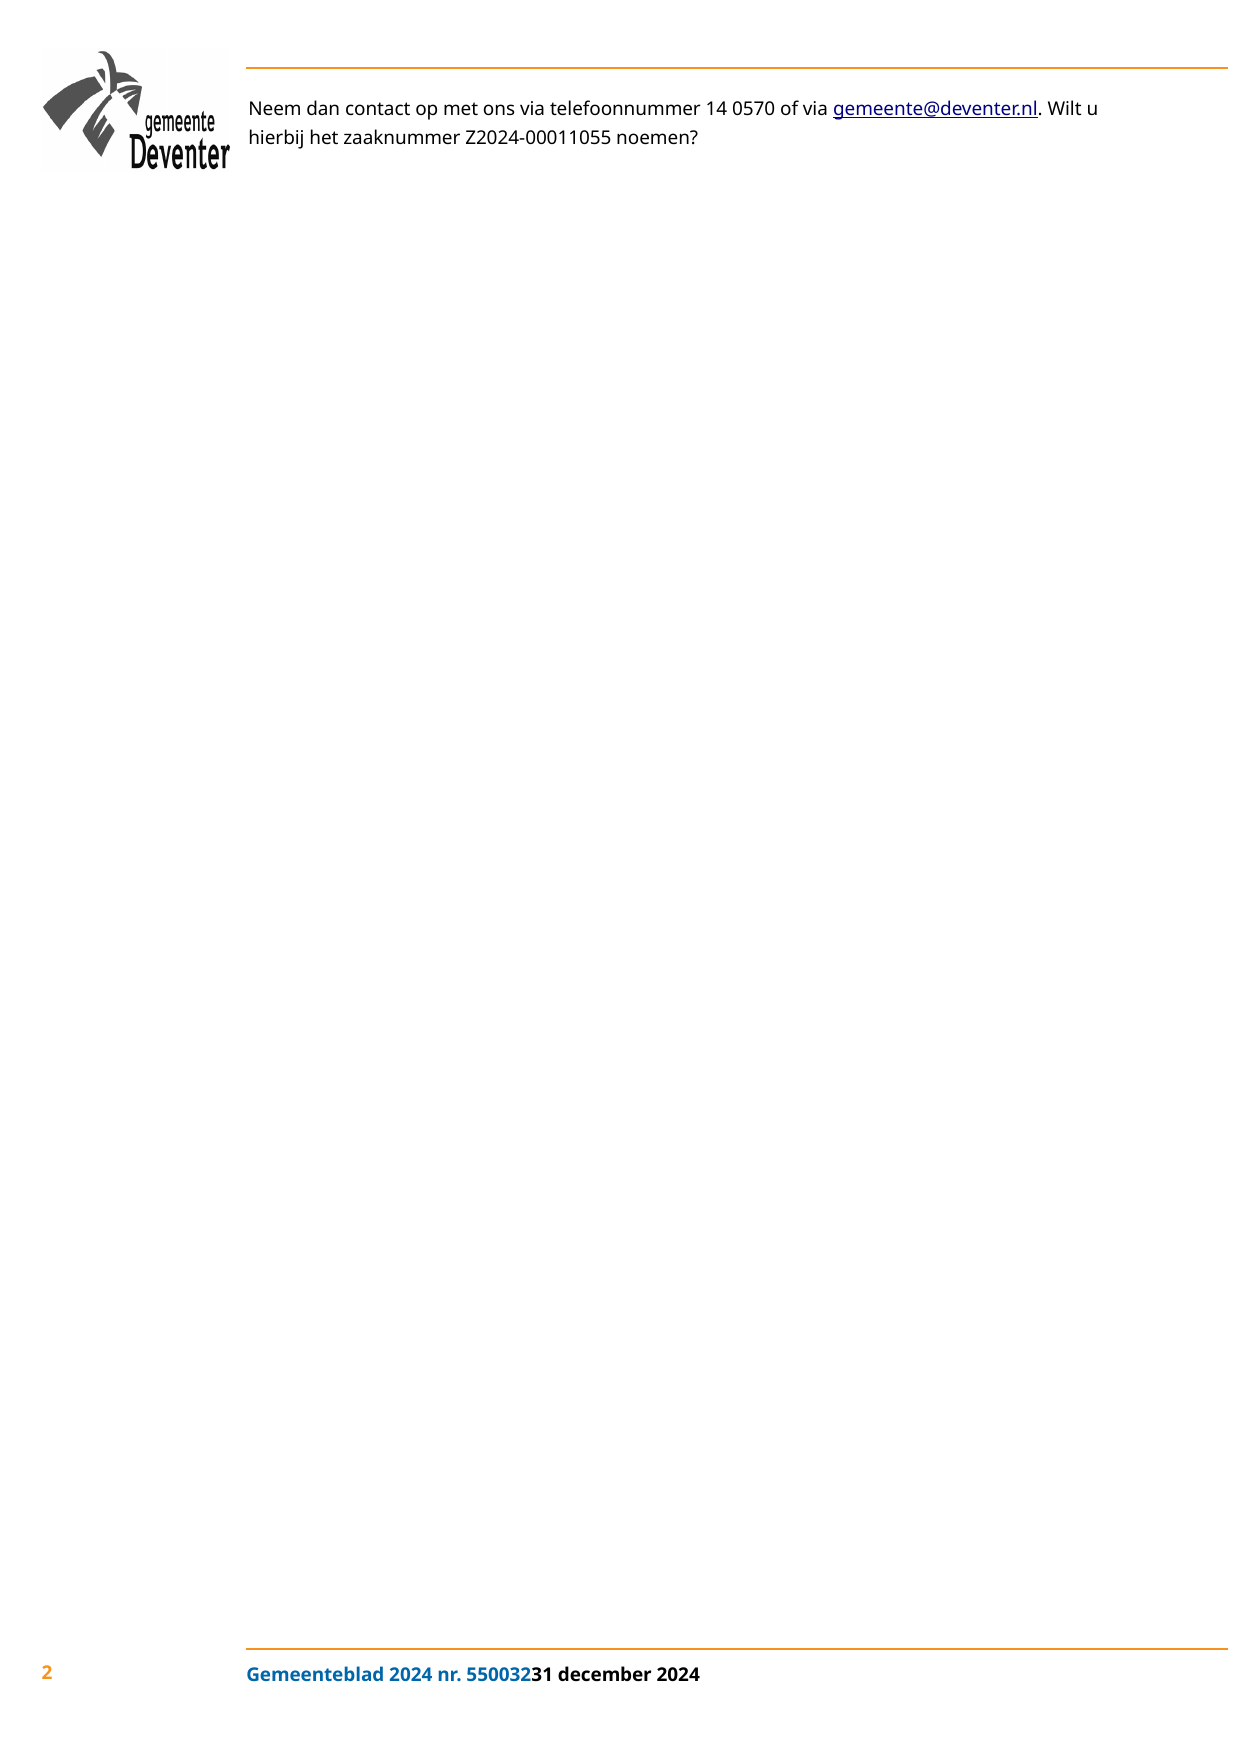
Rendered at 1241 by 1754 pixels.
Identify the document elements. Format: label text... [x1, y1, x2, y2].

text Neem dan contact op met ons via telefoonnummer 14 0570 of via gemeente@deventer.nl. Wilt u hierbij het zaaknummer Z2024-00011055 noemen? [248, 95, 1152, 150]
picture [41, 47, 231, 172]
